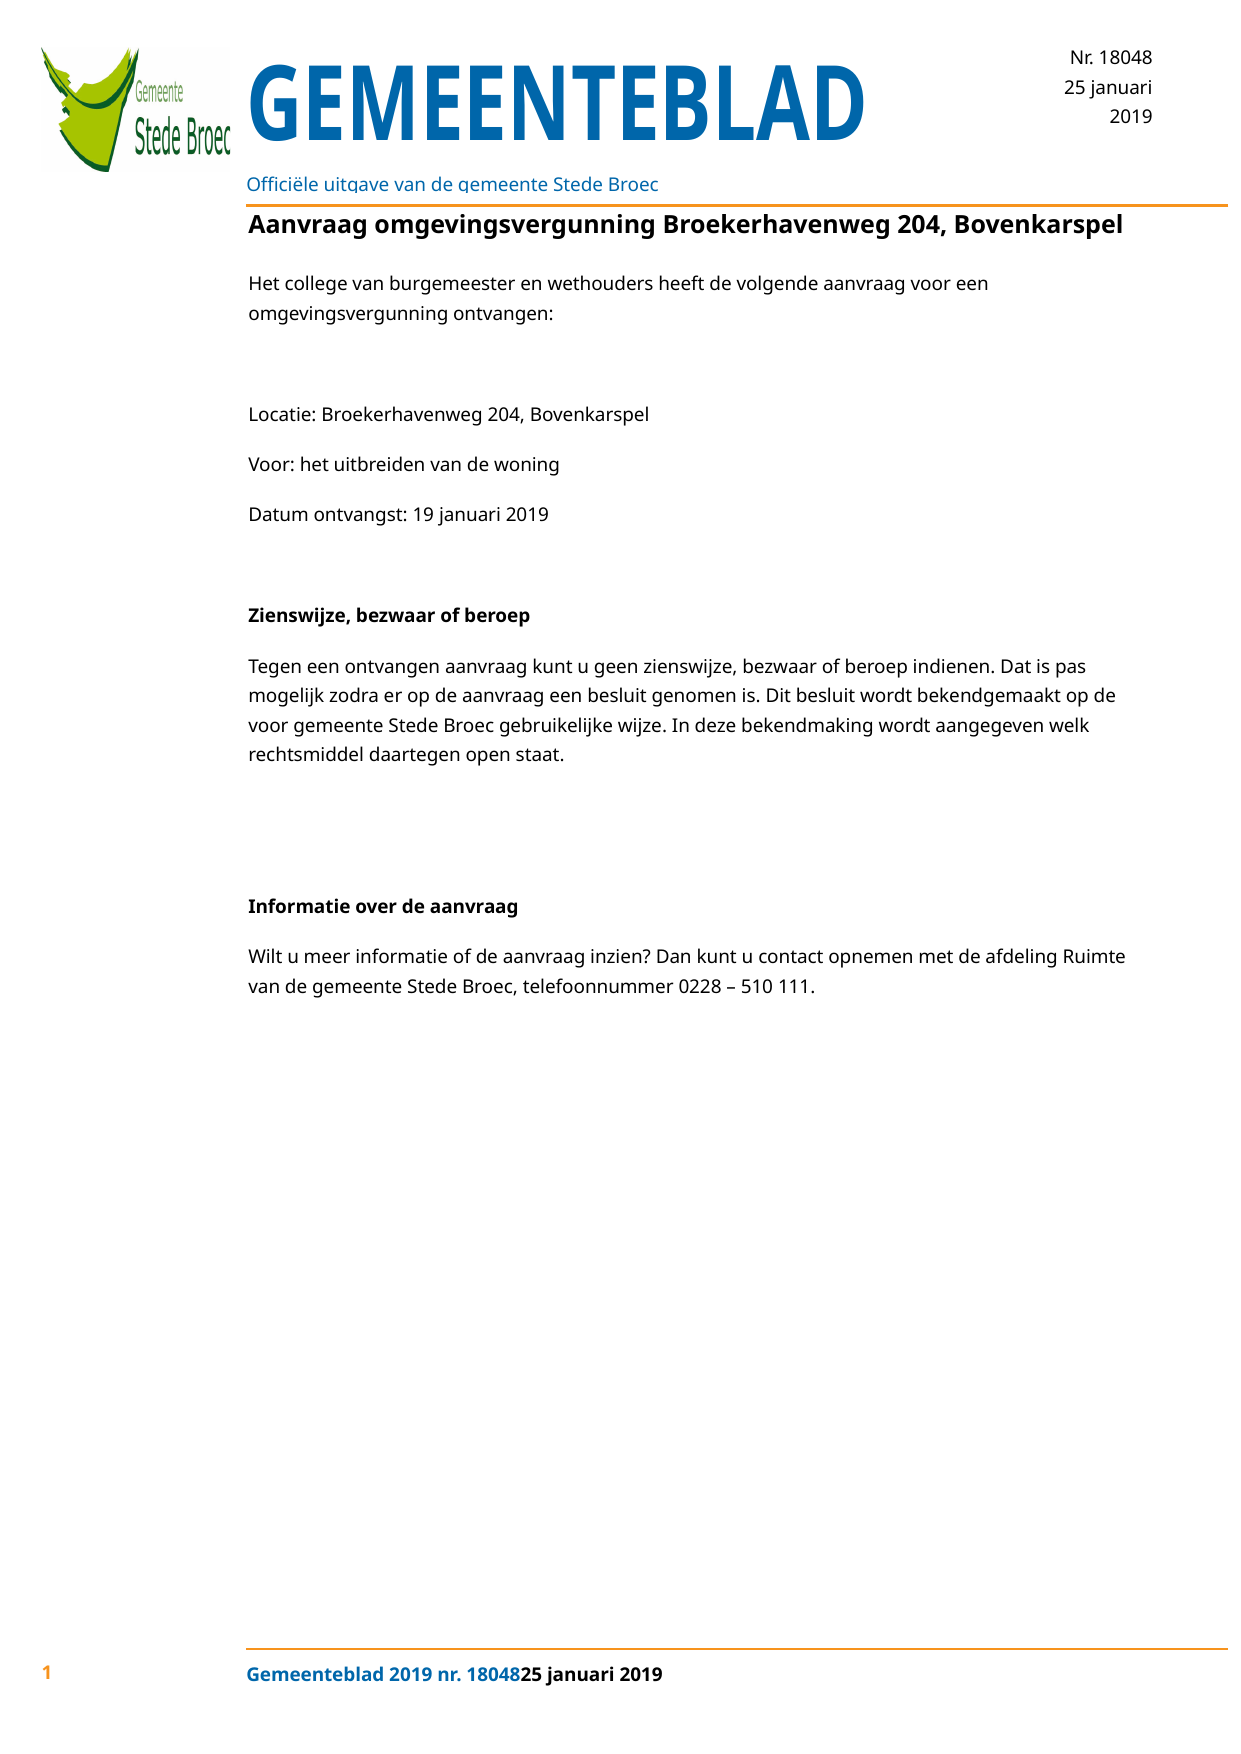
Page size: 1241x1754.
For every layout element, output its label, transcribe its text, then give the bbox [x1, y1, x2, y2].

text Datum ontvangst: 19 januari 2019 [248, 502, 1152, 527]
text Locatie: Broekerhavenweg 204, Bovenkarspel [248, 401, 1152, 426]
text Het college van burgemeester en wethouders heeft de volgende aanvraag voor een omgevingsvergunning ontvangen: [248, 270, 1152, 326]
picture [41, 47, 231, 172]
text Wilt u meer informatie of de aanvraag inzien? Dan kunt u contact opnemen met de afdeling Ruimte van de gemeente Stede Broec, telefoonnummer 0228 – 510 111. [248, 943, 1152, 998]
text Informatie over de aanvraag [248, 893, 1152, 918]
text Zienswijze, bezwaar of beroep [248, 602, 1152, 628]
text Aanvraag omgevingsvergunning Broekerhavenweg 204, Bovenkarspel [248, 207, 1152, 241]
text Tegen een ontvangen aanvraag kunt u geen zienswijze, bezwaar of beroep indienen. Dat is pas mogelijk zodra er op de aanvraag een besluit genomen is. Dit besluit wordt bekendgemaakt op de voor gemeente Stede Broec gebruikelijke wijze. In deze bekendmaking wordt aangegeven welk rechtsmiddel daartegen open staat. [248, 653, 1152, 767]
text Voor: het uitbreiden van de woning [248, 451, 1152, 477]
